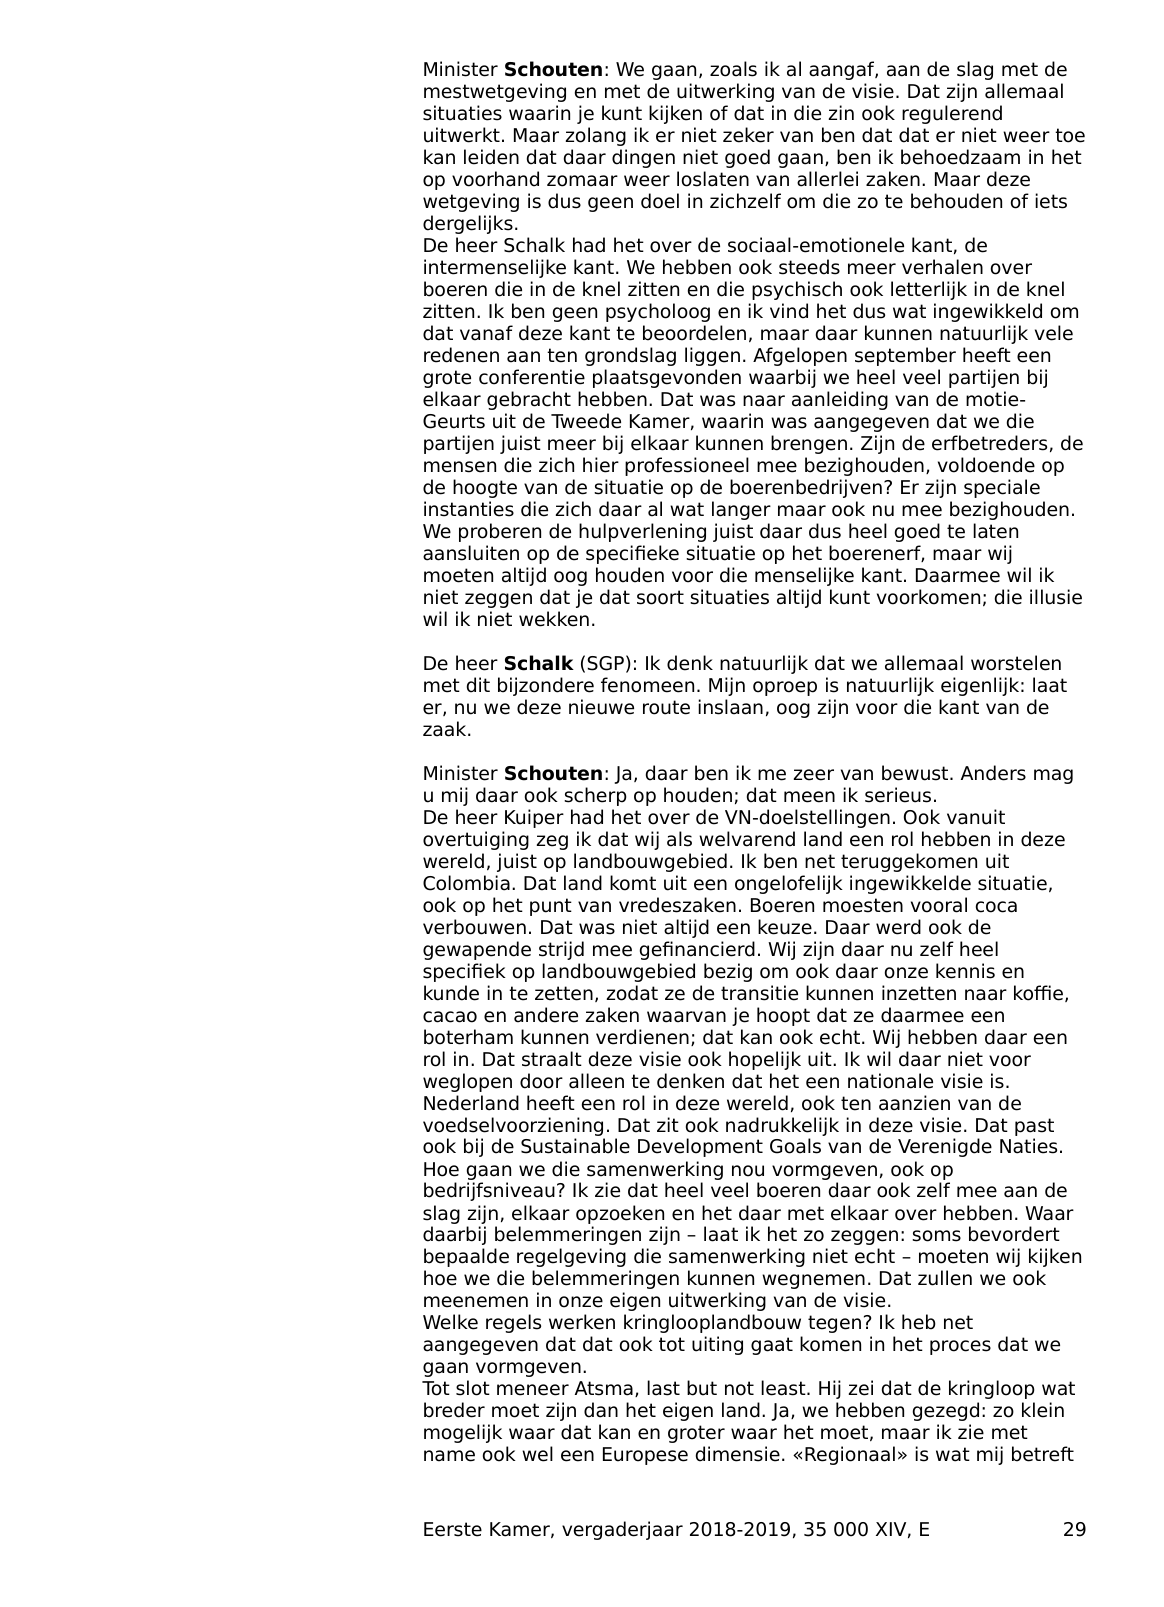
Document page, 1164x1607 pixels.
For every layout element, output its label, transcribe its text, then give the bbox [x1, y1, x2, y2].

text De heer Schalk had het over de sociaal-emotionele kant, de intermenselijke kant. We hebben ook steeds meer verhalen over boeren die in de knel zitten en die psychisch ook letterlijk in de knel zitten. Ik ben geen psycholoog en ik vind het dus wat ingewikkeld om dat vanaf deze kant te beoordelen, maar daar kunnen natuurlijk vele redenen aan ten grondslag liggen. Afgelopen september heeft een grote conferentie plaatsgevonden waarbij we heel veel partijen bij elkaar gebracht hebben. Dat was naar aanleiding van de motie-Geurts uit de Tweede Kamer, waarin was aangegeven dat we die partijen juist meer bij elkaar kunnen brengen. Zijn de erfbetreders, de mensen die zich hier professioneel mee bezighouden, voldoende op de hoogte van de situatie op de boerenbedrijven? Er zijn speciale instanties die zich daar al wat langer maar ook nu mee bezighouden. We proberen de hulpverlening juist daar dus heel goed te laten aansluiten op de specifieke situatie op het boerenerf, maar wij moeten altijd oog houden voor die menselijke kant. Daarmee wil ik niet zeggen dat je dat soort situaties altijd kunt voorkomen; die illusie wil ik niet wekken. [422, 235, 1087, 631]
text Minister Schouten: We gaan, zoals ik al aangaf, aan de slag met de mestwetgeving en met de uitwerking van de visie. Dat zijn allemaal situaties waarin je kunt kijken of dat in die zin ook regulerend uitwerkt. Maar zolang ik er niet zeker van ben dat dat er niet weer toe kan leiden dat daar dingen niet goed gaan, ben ik behoedzaam in het op voorhand zomaar weer loslaten van allerlei zaken. Maar deze wetgeving is dus geen doel in zichzelf om die zo te behouden of iets dergelijks. [422, 59, 1087, 235]
text Tot slot meneer Atsma, last but not least. Hij zei dat de kringloop wat breder moet zijn dan het eigen land. Ja, we hebben gezegd: zo klein mogelijk waar dat kan en groter waar het moet, maar ik zie met name ook wel een Europese dimensie. «Regionaal» is wat mij betreft [422, 1378, 1087, 1466]
text Welke regels werken kringlooplandbouw tegen? Ik heb net aangegeven dat dat ook tot uiting gaat komen in het proces dat we gaan vormgeven. [422, 1312, 1087, 1378]
text Minister Schouten: Ja, daar ben ik me zeer van bewust. Anders mag u mij daar ook scherp op houden; dat meen ik serieus. [422, 763, 1087, 807]
text De heer Kuiper had het over de VN-doelstellingen. Ook vanuit overtuiging zeg ik dat wij als welvarend land een rol hebben in deze wereld, juist op landbouwgebied. Ik ben net teruggekomen uit Colombia. Dat land komt uit een ongelofelijk ingewikkelde situatie, ook op het punt van vredeszaken. Boeren moesten vooral coca verbouwen. Dat was niet altijd een keuze. Daar werd ook de gewapende strijd mee gefinancierd. Wij zijn daar nu zelf heel specifiek op landbouwgebied bezig om ook daar onze kennis en kunde in te zetten, zodat ze de transitie kunnen inzetten naar koffie, cacao en andere zaken waarvan je hoopt dat ze daarmee een boterham kunnen verdienen; dat kan ook echt. Wij hebben daar een rol in. Dat straalt deze visie ook hopelijk uit. Ik wil daar niet voor weglopen door alleen te denken dat het een nationale visie is. Nederland heeft een rol in deze wereld, ook ten aanzien van de voedselvoorziening. Dat zit ook nadrukkelijk in deze visie. Dat past ook bij de Sustainable Development Goals van de Verenigde Naties. [422, 807, 1087, 1158]
text Hoe gaan we die samenwerking nou vormgeven, ook op bedrijfsniveau? Ik zie dat heel veel boeren daar ook zelf mee aan de slag zijn, elkaar opzoeken en het daar met elkaar over hebben. Waar daarbij belemmeringen zijn – laat ik het zo zeggen: soms bevordert bepaalde regelgeving die samenwerking niet echt – moeten wij kijken hoe we die belemmeringen kunnen wegnemen. Dat zullen we ook meenemen in onze eigen uitwerking van de visie. [422, 1158, 1087, 1312]
text De heer Schalk (SGP): Ik denk natuurlijk dat we allemaal worstelen met dit bijzondere fenomeen. Mijn oproep is natuurlijk eigenlijk: laat er, nu we deze nieuwe route inslaan, oog zijn voor die kant van de zaak. [422, 653, 1087, 741]
